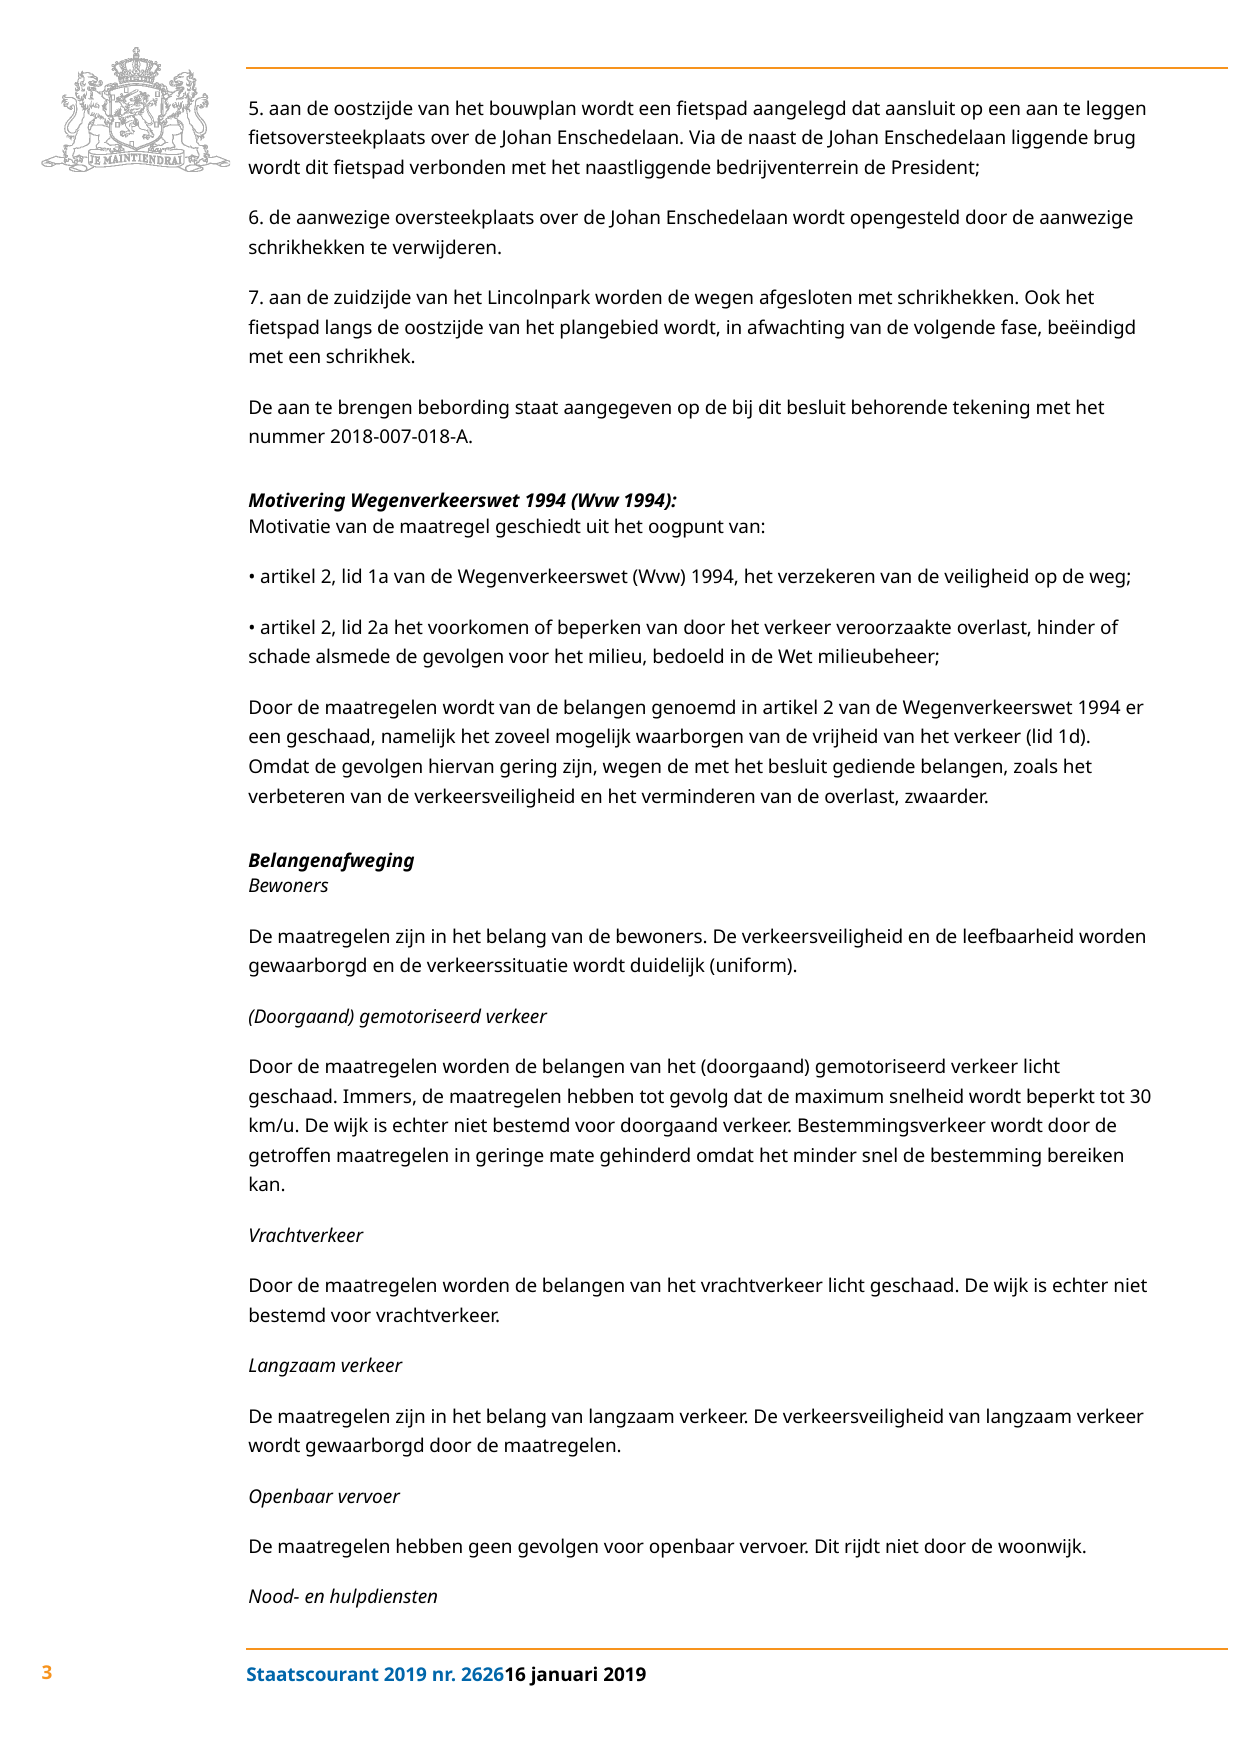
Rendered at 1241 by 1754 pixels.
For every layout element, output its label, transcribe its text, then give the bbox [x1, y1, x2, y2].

text De aan te brengen bebording staat aangegeven op de bij dit besluit behorende tekening met het nummer 2018-007-018-A. [248, 394, 1152, 449]
text 7. aan de zuidzijde van het Lincolnpark worden de wegen afgesloten met schrikhekken. Ook het fietspad langs de oostzijde van het plangebied wordt, in afwachting van de volgende fase, beëindigd met een schrikhek. [248, 284, 1152, 369]
text 5. aan de oostzijde van het bouwplan wordt een fietspad aangelegd dat aansluit op een aan te leggen fietsoversteekplaats over de Johan Enschedelaan. Via de naast de Johan Enschedelaan liggende brug wordt dit fietspad verbonden met het naastliggende bedrijventerrein de President; [248, 95, 1152, 180]
text Vrachtverkeer [248, 1222, 1152, 1248]
text Door de maatregelen worden de belangen van het (doorgaand) gemotoriseerd verkeer licht geschaad. Immers, de maatregelen hebben tot gevolg dat de maximum snelheid wordt beperkt tot 30 km/u. De wijk is echter niet bestemd voor doorgaand verkeer. Bestemmingsverkeer wordt door de getroffen maatregelen in geringe mate gehinderd omdat het minder snel de bestemming bereiken kan. [248, 1053, 1152, 1197]
picture [41, 47, 231, 172]
text • artikel 2, lid 1a van de Wegenverkeerswet (Wvw) 1994, het verzekeren van de veiligheid op de weg; [248, 564, 1152, 589]
text Door de maatregelen worden de belangen van het vrachtverkeer licht geschaad. De wijk is echter niet bestemd voor vrachtverkeer. [248, 1272, 1152, 1328]
text De maatregelen zijn in het belang van langzaam verkeer. De verkeersveiligheid van langzaam verkeer wordt gewaarborgd door de maatregelen. [248, 1403, 1152, 1458]
text Nood- en hulpdiensten [248, 1584, 1152, 1609]
text Bewoners [248, 872, 1152, 898]
text Langzaam verkeer [248, 1352, 1152, 1378]
text De maatregelen hebben geen gevolgen voor openbaar vervoer. Dit rijdt niet door de woonwijk. [248, 1533, 1152, 1559]
text Openbaar vervoer [248, 1483, 1152, 1509]
text (Doorgaand) gemotoriseerd verkeer [248, 1003, 1152, 1029]
text De maatregelen zijn in het belang van de bewoners. De verkeersveiligheid en de leefbaarheid worden gewaarborgd en de verkeerssituatie wordt duidelijk (uniform). [248, 923, 1152, 978]
text • artikel 2, lid 2a het voorkomen of beperken van door het verkeer veroorzaakte overlast, hinder of schade alsmede de gevolgen voor het milieu, bedoeld in de Wet milieubeheer; [248, 614, 1152, 669]
text 6. de aanwezige oversteekplaats over de Johan Enschedelaan wordt opengesteld door de aanwezige schrikhekken te verwijderen. [248, 204, 1152, 260]
text Belangenafweging [248, 847, 1152, 872]
text Motivering Wegenverkeerswet 1994 (Wvw 1994): [248, 487, 1152, 513]
text Door de maatregelen wordt van de belangen genoemd in artikel 2 van de Wegenverkeerswet 1994 er een geschaad, namelijk het zoveel mogelijk waarborgen van de vrijheid van het verkeer (lid 1d). Omdat de gevolgen hiervan gering zijn, wegen de met het besluit gediende belangen, zoals het verbeteren van de verkeersveiligheid en het verminderen van de overlast, zwaarder. [248, 694, 1152, 808]
text Motivatie van de maatregel geschiedt uit het oogpunt van: [248, 513, 1152, 539]
